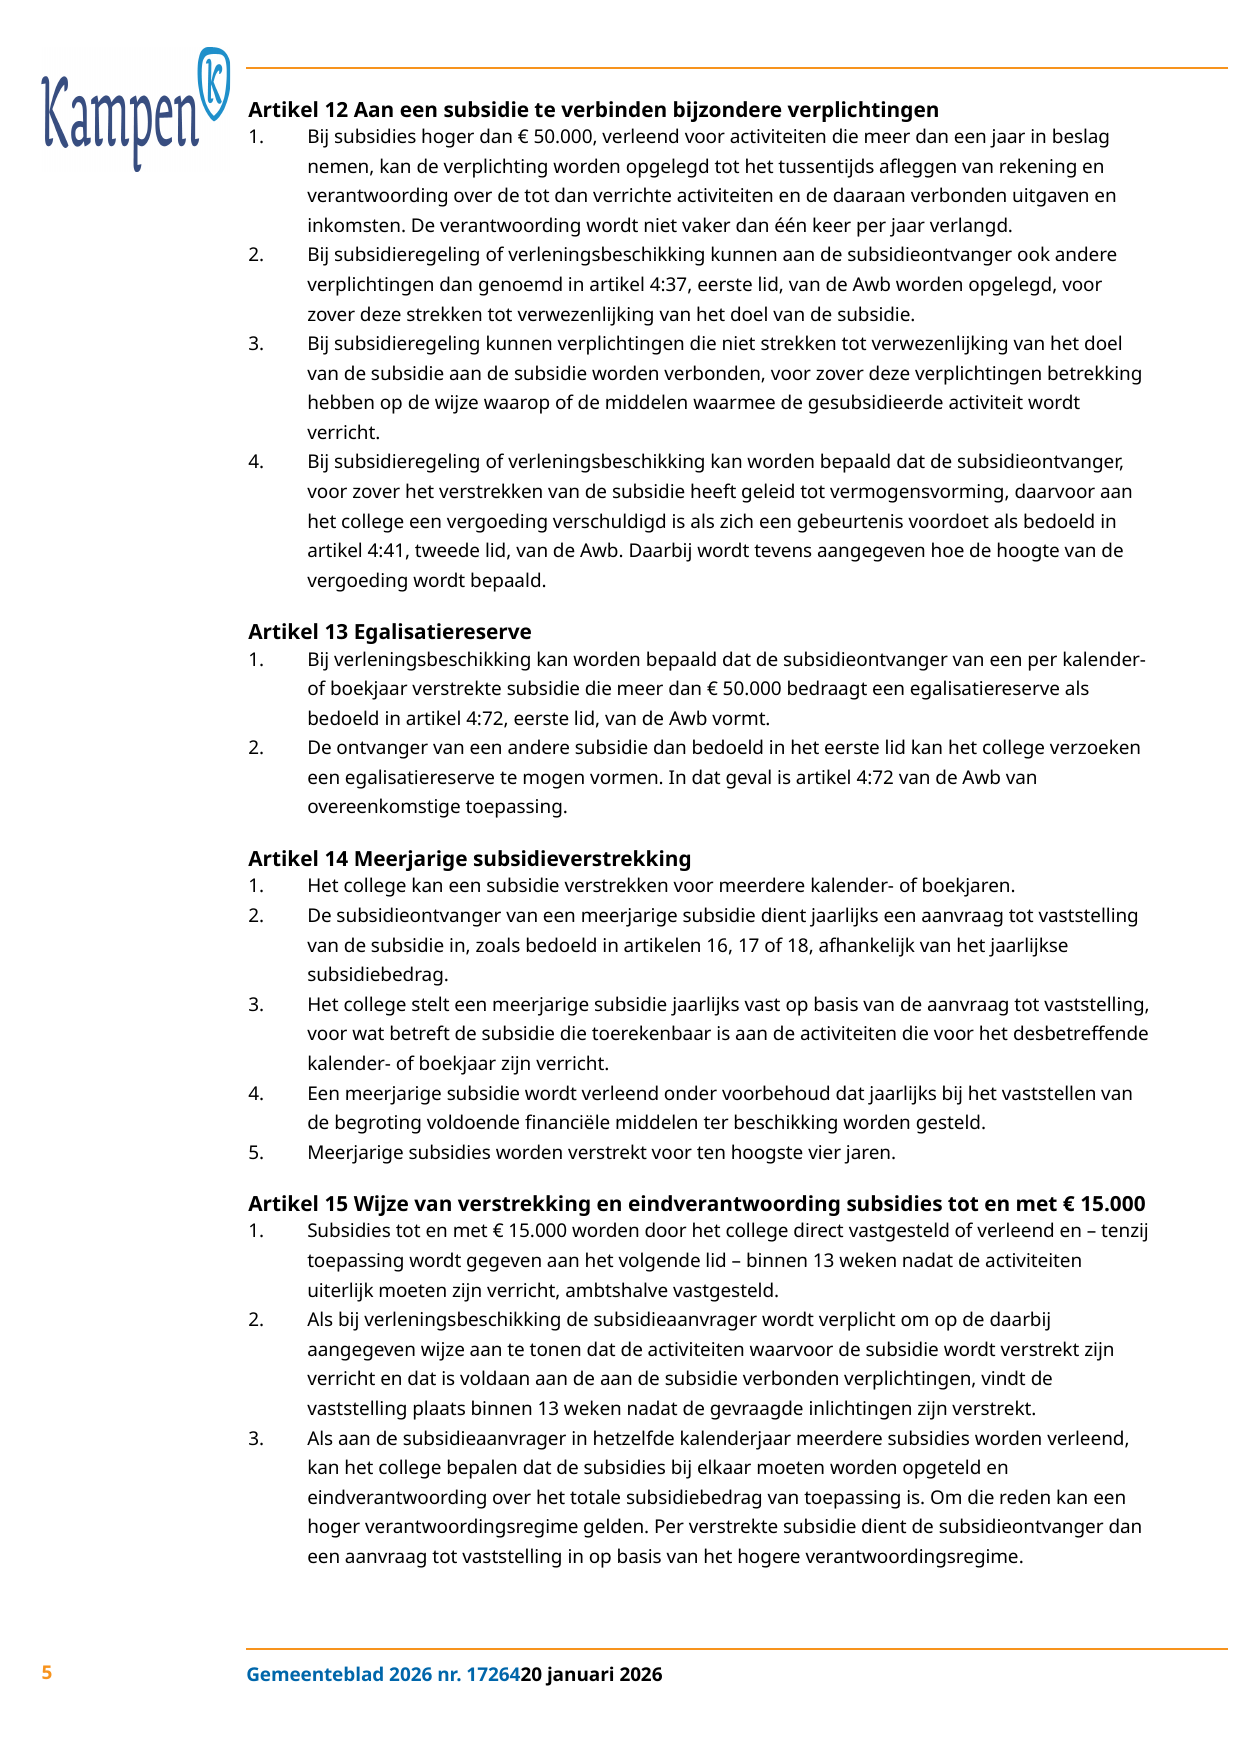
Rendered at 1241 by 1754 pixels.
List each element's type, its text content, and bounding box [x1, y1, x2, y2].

list Het college kan een subsidie verstrekken voor meerdere kalender- of boekjaren. [248, 873, 1152, 898]
list Het college stelt een meerjarige subsidie jaarlijks vast op basis van de aanvraag tot vaststelling, voor wat betreft de subsidie die toerekenbaar is aan de activiteiten die voor het desbetreffende kalender- of boekjaar zijn verricht. [248, 991, 1152, 1076]
list Als aan de subsidieaanvrager in hetzelfde kalenderjaar meerdere subsidies worden verleend, kan het college bepalen dat de subsidies bij elkaar moeten worden opgeteld en eindverantwoording over het totale subsidiebedrag van toepassing is. Om die reden kan een hoger verantwoordingsregime gelden. Per verstrekte subsidie dient de subsidieontvanger dan een aanvraag tot vaststelling in op basis van het hogere verantwoordingsregime. [248, 1425, 1152, 1569]
text Artikel 14 Meerjarige subsidieverstrekking [248, 844, 1152, 873]
list Bij subsidieregeling of verleningsbeschikking kan worden bepaald dat de subsidieontvanger, voor zover het verstrekken van de subsidie heeft geleid tot vermogensvorming, daarvoor aan het college een vergoeding verschuldigd is als zich een gebeurtenis voordoet als bedoeld in artikel 4:41, tweede lid, van de Awb. Daarbij wordt tevens aangegeven hoe de hoogte van de vergoeding wordt bepaald. [248, 449, 1152, 593]
list De ontvanger van een andere subsidie dan bedoeld in het eerste lid kan het college verzoeken een egalisatiereserve te mogen vormen. In dat geval is artikel 4:72 van de Awb van overeenkomstige toepassing. [248, 734, 1152, 819]
list Bij subsidieregeling kunnen verplichtingen die niet strekken tot verwezenlijking van het doel van de subsidie aan de subsidie worden verbonden, voor zover deze verplichtingen betrekking hebben op de wijze waarop of de middelen waarmee de gesubsidieerde activiteit wordt verricht. [248, 330, 1152, 445]
list Als bij verleningsbeschikking de subsidieaanvrager wordt verplicht om op de daarbij aangegeven wijze aan te tonen dat de activiteiten waarvoor de subsidie wordt verstrekt zijn verricht en dat is voldaan aan de aan de subsidie verbonden verplichtingen, vindt de vaststelling plaats binnen 13 weken nadat de gevraagde inlichtingen zijn verstrekt. [248, 1306, 1152, 1421]
picture [41, 47, 231, 172]
text Artikel 13 Egalisatiereserve [248, 617, 1152, 646]
list Subsidies tot en met € 15.000 worden door het college direct vastgesteld of verleend en – tenzij toepassing wordt gegeven aan het volgende lid – binnen 13 weken nadat de activiteiten uiterlijk moeten zijn verricht, ambtshalve vastgesteld. [248, 1218, 1152, 1303]
list Meerjarige subsidies worden verstrekt voor ten hoogste vier jaren. [248, 1139, 1152, 1164]
text Artikel 15 Wijze van verstrekking en eindverantwoording subsidies tot en met € 15.000 [248, 1189, 1152, 1218]
list Bij subsidieregeling of verleningsbeschikking kunnen aan de subsidieontvanger ook andere verplichtingen dan genoemd in artikel 4:37, eerste lid, van de Awb worden opgelegd, voor zover deze strekken tot verwezenlijking van het doel van de subsidie. [248, 242, 1152, 326]
list Bij verleningsbeschikking kan worden bepaald dat de subsidieontvanger van een per kalender- of boekjaar verstrekte subsidie die meer dan € 50.000 bedraagt een egalisatiereserve als bedoeld in artikel 4:72, eerste lid, van de Awb vormt. [248, 646, 1152, 731]
text Artikel 12 Aan een subsidie te verbinden bijzondere verplichtingen [248, 95, 1152, 123]
list De subsidieontvanger van een meerjarige subsidie dient jaarlijks een aanvraag tot vaststelling van de subsidie in, zoals bedoeld in artikelen 16, 17 of 18, afhankelijk van het jaarlijkse subsidiebedrag. [248, 902, 1152, 987]
list Een meerjarige subsidie wordt verleend onder voorbehoud dat jaarlijks bij het vaststellen van de begroting voldoende financiële middelen ter beschikking worden gesteld. [248, 1080, 1152, 1135]
list Bij subsidies hoger dan € 50.000, verleend voor activiteiten die meer dan een jaar in beslag nemen, kan de verplichting worden opgelegd tot het tussentijds afleggen van rekening en verantwoording over de tot dan verrichte activiteiten en de daaraan verbonden uitgaven en inkomsten. De verantwoording wordt niet vaker dan één keer per jaar verlangd. [248, 123, 1152, 238]
